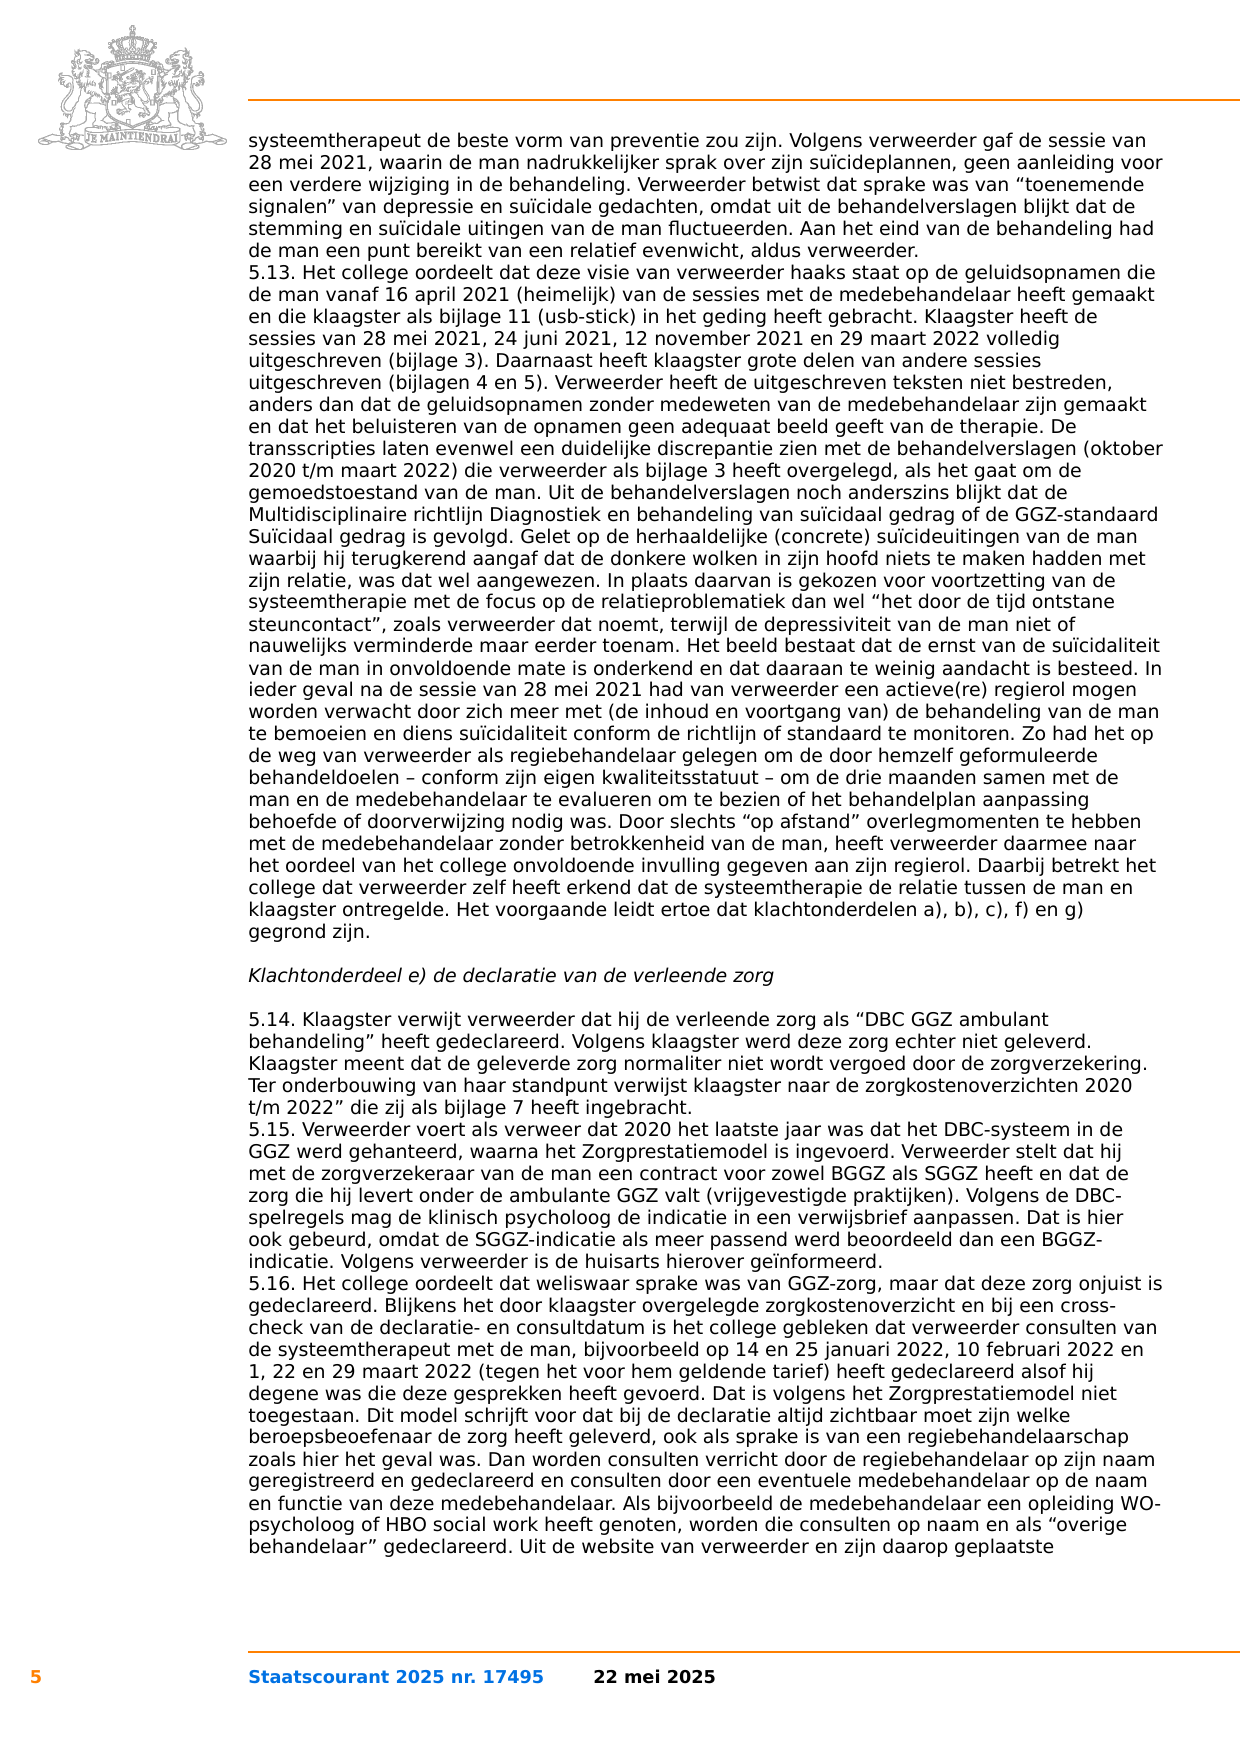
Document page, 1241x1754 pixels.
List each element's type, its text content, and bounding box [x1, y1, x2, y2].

text 5.16. Het college oordeelt dat weliswaar sprake was van GGZ-zorg, maar dat deze zorg onjuist is gedeclareerd. Blijkens het door klaagster overgelegde zorgkostenoverzicht en bij een cross-check van de declaratie- en consultdatum is het college gebleken dat verweerder consulten van de systeemtherapeut met de man, bijvoorbeeld op 14 en 25 januari 2022, 10 februari 2022 en 1, 22 en 29 maart 2022 (tegen het voor hem geldende tarief) heeft gedeclareerd alsof hij degene was die deze gesprekken heeft gevoerd. Dat is volgens het Zorgprestatiemodel niet toegestaan. Dit model schrijft voor dat bij de declaratie altijd zichtbaar moet zijn welke beroepsbeoefenaar de zorg heeft geleverd, ook als sprake is van een regiebehandelaarschap zoals hier het geval was. Dan worden consulten verricht door de regiebehandelaar op zijn naam geregistreerd en gedeclareerd en consulten door een eventuele medebehandelaar op de naam en functie van deze medebehandelaar. Als bijvoorbeeld de medebehandelaar een opleiding WO-psycholoog of HBO social work heeft genoten, worden die consulten op naam en als “overige behandelaar” gedeclareerd. Uit de website van verweerder en zijn daarop geplaatste [248, 1273, 1163, 1558]
subtitle Klachtonderdeel e) de declaratie van de verleende zorg [248, 965, 1163, 987]
text 5.15. Verweerder voert als verweer dat 2020 het laatste jaar was dat het DBC-systeem in de GGZ werd gehanteerd, waarna het Zorgprestatiemodel is ingevoerd. Verweerder stelt dat hij met de zorgverzekeraar van de man een contract voor zowel BGGZ als SGGZ heeft en dat de zorg die hij levert onder de ambulante GGZ valt (vrijgevestigde praktijken). Volgens de DBC-spelregels mag de klinisch psycholoog de indicatie in een verwijsbrief aanpassen. Dat is hier ook gebeurd, omdat de SGGZ-indicatie als meer passend werd beoordeeld dan een BGGZ-indicatie. Volgens verweerder is de huisarts hierover geïnformeerd. [248, 1119, 1163, 1273]
picture [38, 25, 227, 150]
text 5.14. Klaagster verwijt verweerder dat hij de verleende zorg als “DBC GGZ ambulant behandeling” heeft gedeclareerd. Volgens klaagster werd deze zorg echter niet geleverd. Klaagster meent dat de geleverde zorg normaliter niet wordt vergoed door de zorgverzekering. Ter onderbouwing van haar standpunt verwijst klaagster naar de zorgkostenoverzichten 2020 t/m 2022” die zij als bijlage 7 heeft ingebracht. [248, 1009, 1163, 1119]
text 5.13. Het college oordeelt dat deze visie van verweerder haaks staat op de geluidsopnamen die de man vanaf 16 april 2021 (heimelijk) van de sessies met de medebehandelaar heeft gemaakt en die klaagster als bijlage 11 (usb-stick) in het geding heeft gebracht. Klaagster heeft de sessies van 28 mei 2021, 24 juni 2021, 12 november 2021 en 29 maart 2022 volledig uitgeschreven (bijlage 3). Daarnaast heeft klaagster grote delen van andere sessies uitgeschreven (bijlagen 4 en 5). Verweerder heeft de uitgeschreven teksten niet bestreden, anders dan dat de geluidsopnamen zonder medeweten van de medebehandelaar zijn gemaakt en dat het beluisteren van de opnamen geen adequaat beeld geeft van de therapie. De transscripties laten evenwel een duidelijke discrepantie zien met de behandelverslagen (oktober 2020 t/m maart 2022) die verweerder als bijlage 3 heeft overgelegd, als het gaat om de gemoedstoestand van de man. Uit de behandelverslagen noch anderszins blijkt dat de Multidisciplinaire richtlijn Diagnostiek en behandeling van suïcidaal gedrag of de GGZ-standaard Suïcidaal gedrag is gevolgd. Gelet op de herhaaldelijke (concrete) suïcideuitingen van de man waarbij hij terugkerend aangaf dat de donkere wolken in zijn hoofd niets te maken hadden met zijn relatie, was dat wel aangewezen. In plaats daarvan is gekozen voor voortzetting van de systeemtherapie met de focus op de relatieproblematiek dan wel “het door de tijd ontstane steuncontact”, zoals verweerder dat noemt, terwijl de depressiviteit van de man niet of nauwelijks verminderde maar eerder toenam. Het beeld bestaat dat de ernst van de suïcidaliteit van de man in onvoldoende mate is onderkend en dat daaraan te weinig aandacht is besteed. In ieder geval na de sessie van 28 mei 2021 had van verweerder een actieve(re) regierol mogen worden verwacht door zich meer met (de inhoud en voortgang van) de behandeling van de man te bemoeien en diens suïcidaliteit conform de richtlijn of standaard te monitoren. Zo had het op de weg van verweerder als regiebehandelaar gelegen om de door hemzelf geformuleerde behandeldoelen – conform zijn eigen kwaliteitsstatuut – om de drie maanden samen met de man en de medebehandelaar te evalueren om te bezien of het behandelplan aanpassing behoefde of doorverwijzing nodig was. Door slechts “op afstand” overlegmomenten te hebben met de medebehandelaar zonder betrokkenheid van de man, heeft verweerder daarmee naar het oordeel van het college onvoldoende invulling gegeven aan zijn regierol. Daarbij betrekt het college dat verweerder zelf heeft erkend dat de systeemtherapie de relatie tussen de man en klaagster ontregelde. Het voorgaande leidt ertoe dat klachtonderdelen a), b), c), f) en g) gegrond zijn. [248, 262, 1163, 943]
text systeemtherapeut de beste vorm van preventie zou zijn. Volgens verweerder gaf de sessie van 28 mei 2021, waarin de man nadrukkelijker sprak over zijn suïcideplannen, geen aanleiding voor een verdere wijziging in de behandeling. Verweerder betwist dat sprake was van “toenemende signalen” van depressie en suïcidale gedachten, omdat uit de behandelverslagen blijkt dat de stemming en suïcidale uitingen van de man fluctueerden. Aan het eind van de behandeling had de man een punt bereikt van een relatief evenwicht, aldus verweerder. [248, 130, 1163, 262]
